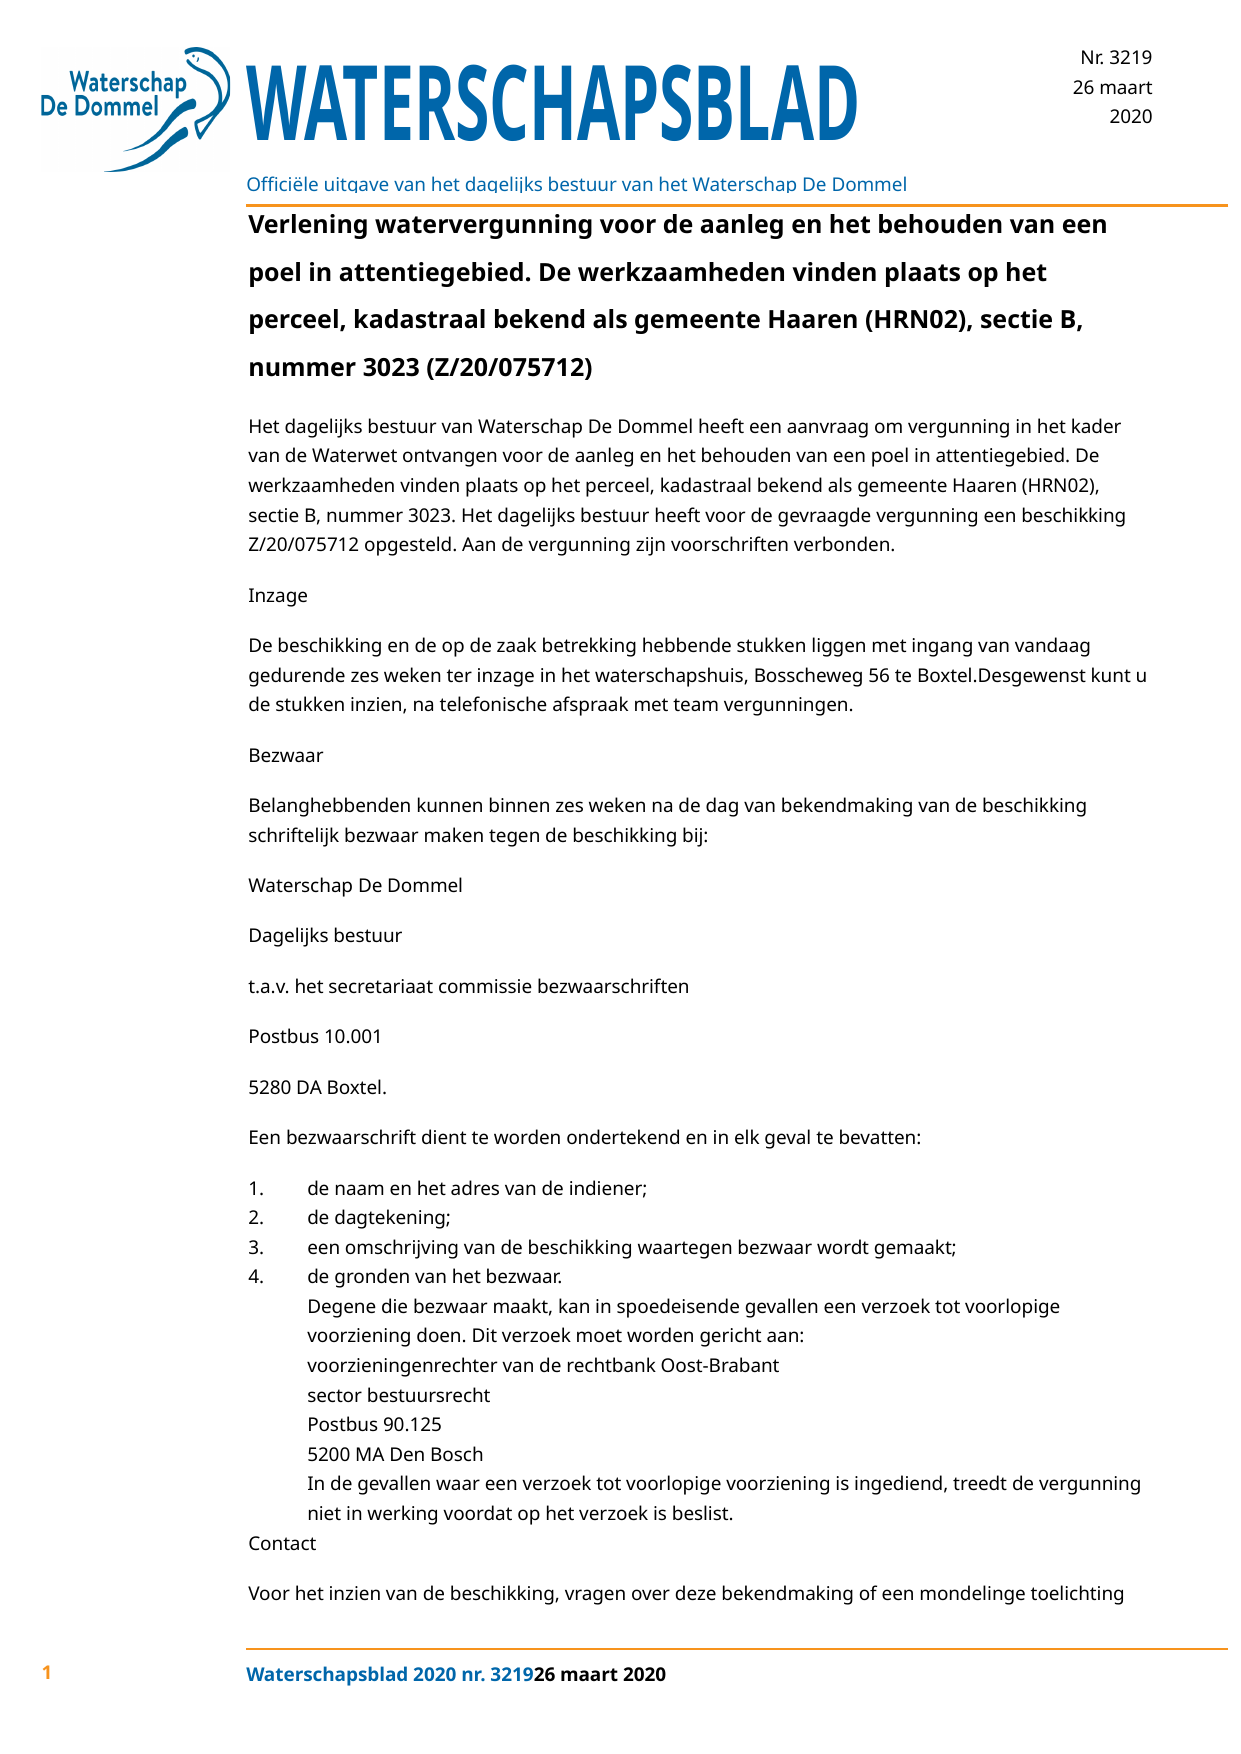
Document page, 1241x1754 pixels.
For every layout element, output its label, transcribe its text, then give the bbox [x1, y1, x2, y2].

list sector bestuursrecht [248, 1382, 1152, 1408]
list Degene die bezwaar maakt, kan in spoedeisende gevallen een verzoek tot voorlopige voorziening doen. Dit verzoek moet worden gericht aan: [248, 1293, 1152, 1348]
text De beschikking en de op de zaak betrekking hebbende stukken liggen met ingang van vandaag gedurende zes weken ter inzage in het waterschapshuis, Bosscheweg 56 te Boxtel.Desgewenst kunt u de stukken inzien, na telefonische afspraak met team vergunningen. [248, 632, 1152, 717]
text t.a.v. het secretariaat commissie bezwaarschriften [248, 973, 1152, 999]
text Voor het inzien van de beschikking, vragen over deze bekendmaking of een mondelinge toelichting [248, 1580, 1152, 1606]
picture [204, 47, 231, 76]
text 5280 DA Boxtel. [248, 1074, 1152, 1100]
list Postbus 90.125 [248, 1411, 1152, 1437]
list In de gevallen waar een verzoek tot voorlopige voorziening is ingediend, treedt de vergunning niet in werking voordat op het verzoek is beslist. [248, 1471, 1152, 1526]
text Verlening watervergunning voor de aanleg en het behouden van een poel in attentiegebied. De werkzaamheden vinden plaats op het perceel, kadastraal bekend als gemeente Haaren (HRN02), sectie B, nummer 3023 (Z/20/075712) [248, 207, 1152, 384]
text Dagelijks bestuur [248, 923, 1152, 948]
text Het dagelijks bestuur van Waterschap De Dommel heeft een aanvraag om vergunning in het kader van de Waterwet ontvangen voor de aanleg en het behouden van een poel in attentiegebied. De werkzaamheden vinden plaats op het perceel, kadastraal bekend als gemeente Haaren (HRN02), sectie B, nummer 3023. Het dagelijks bestuur heeft voor de gevraagde vergunning een beschikking Z/20/075712 opgesteld. Aan de vergunning zijn voorschriften verbonden. [248, 413, 1152, 557]
picture [198, 118, 210, 131]
text Postbus 10.001 [248, 1023, 1152, 1049]
list de gronden van het bezwaar. [248, 1263, 1152, 1289]
list de naam en het adres van de indiener; [248, 1175, 1152, 1201]
list 5200 MA Den Bosch [248, 1441, 1152, 1467]
picture [45, 99, 51, 111]
list de dagtekening; [248, 1204, 1152, 1230]
text Een bezwaarschrift dient te worden ondertekend en in elk geval te bevatten: [248, 1124, 1152, 1150]
list voorzieningenrechter van de rechtbank Oost-Brabant [248, 1352, 1152, 1378]
text Belanghebbenden kunnen binnen zes weken na de dag van bekendmaking van de beschikking schriftelijk bezwaar maken tegen de beschikking bij: [248, 792, 1152, 848]
text Inzage [248, 582, 1152, 608]
list een omschrijving van de beschikking waartegen bezwaar wordt gemaakt; [248, 1234, 1152, 1260]
text Waterschap De Dommel [248, 872, 1152, 898]
text Contact [248, 1530, 1152, 1556]
text Bezwaar [248, 742, 1152, 768]
picture [41, 47, 231, 172]
